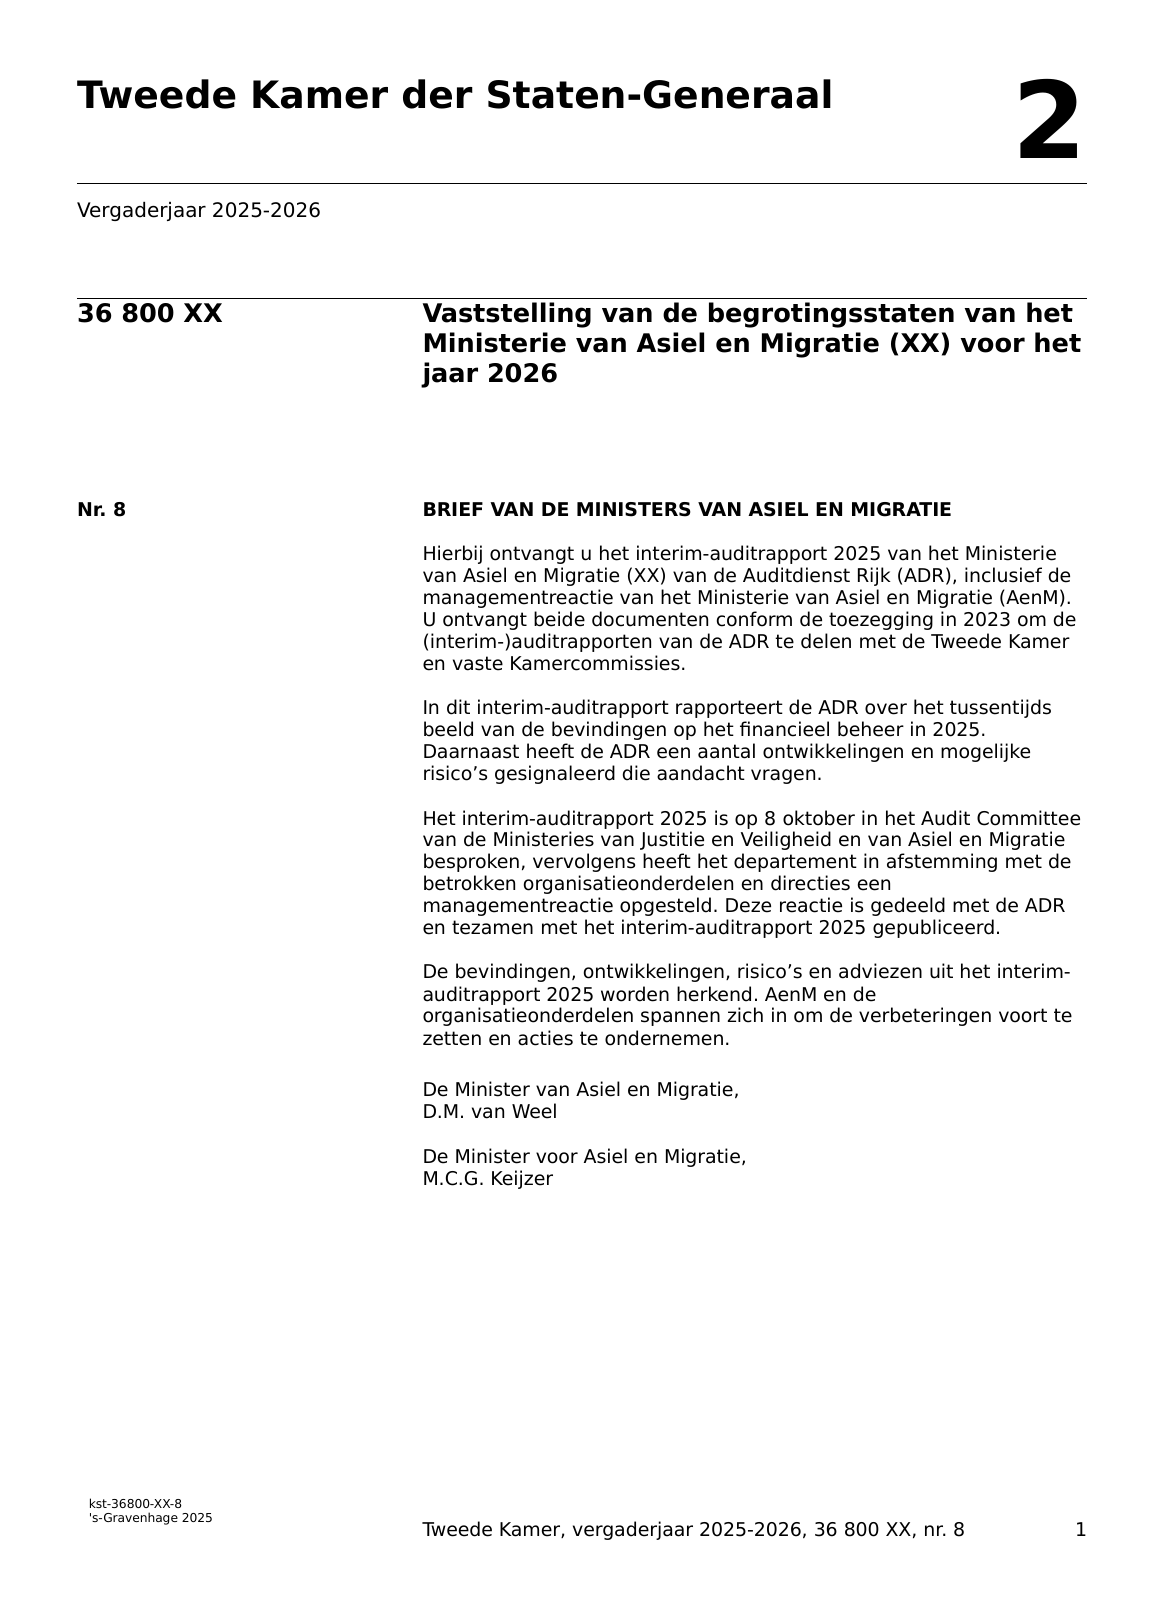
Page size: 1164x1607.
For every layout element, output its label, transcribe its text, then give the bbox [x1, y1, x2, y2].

text Het interim-auditrapport 2025 is op 8 oktober in het Audit Committee van de Ministeries van Justitie en Veiligheid en van Asiel en Migratie besproken, vervolgens heeft het departement in afstemming met de betrokken organisatieonderdelen en directies een managementreactie opgesteld. Deze reactie is gedeeld met de ADR en tezamen met het interim-auditrapport 2025 gepubliceerd. [422, 807, 1087, 939]
subtitle 36 800 XX Vaststelling van de begrotingsstaten van het Ministerie van Asiel en Migratie (XX) voor het jaar 2026 [77, 299, 1087, 388]
text De bevindingen, ontwikkelingen, risico’s en adviezen uit het interim-auditrapport 2025 worden herkend. AenM en de organisatieonderdelen spannen zich in om de verbeteringen voort te zetten en acties te ondernemen. [422, 961, 1087, 1049]
table_header 2 [886, 59, 1087, 183]
table_header Tweede Kamer der Staten-Generaal [77, 59, 886, 183]
text kst-36800-XX-8 [88, 1497, 323, 1511]
text Hierbij ontvangt u het interim-auditrapport 2025 van het Ministerie van Asiel en Migratie (XX) van de Auditdienst Rijk (ADR), inclusief de managementreactie van het Ministerie van Asiel en Migratie (AenM). U ontvangt beide documenten conform de toezegging in 2023 om de (interim-)auditrapporten van de ADR te delen met de Tweede Kamer en vaste Kamercommissies. [422, 543, 1087, 675]
text De Minister van Asiel en Migratie, D.M. van Weel [422, 1079, 1087, 1123]
text 's-Gravenhage 2025 [88, 1511, 323, 1525]
text In dit interim-auditrapport rapporteert de ADR over het tussentijds beeld van de bevindingen op het financieel beheer in 2025. Daarnaast heeft de ADR een aantal ontwikkelingen en mogelijke risico’s gesignaleerd die aandacht vragen. [422, 697, 1087, 785]
subtitle Nr. 8 BRIEF VAN DE MINISTERS VAN ASIEL EN MIGRATIE [77, 499, 1087, 521]
table_cell Vergaderjaar 2025-2026 [77, 184, 1087, 298]
text De Minister voor Asiel en Migratie, M.C.G. Keijzer [422, 1146, 1087, 1189]
